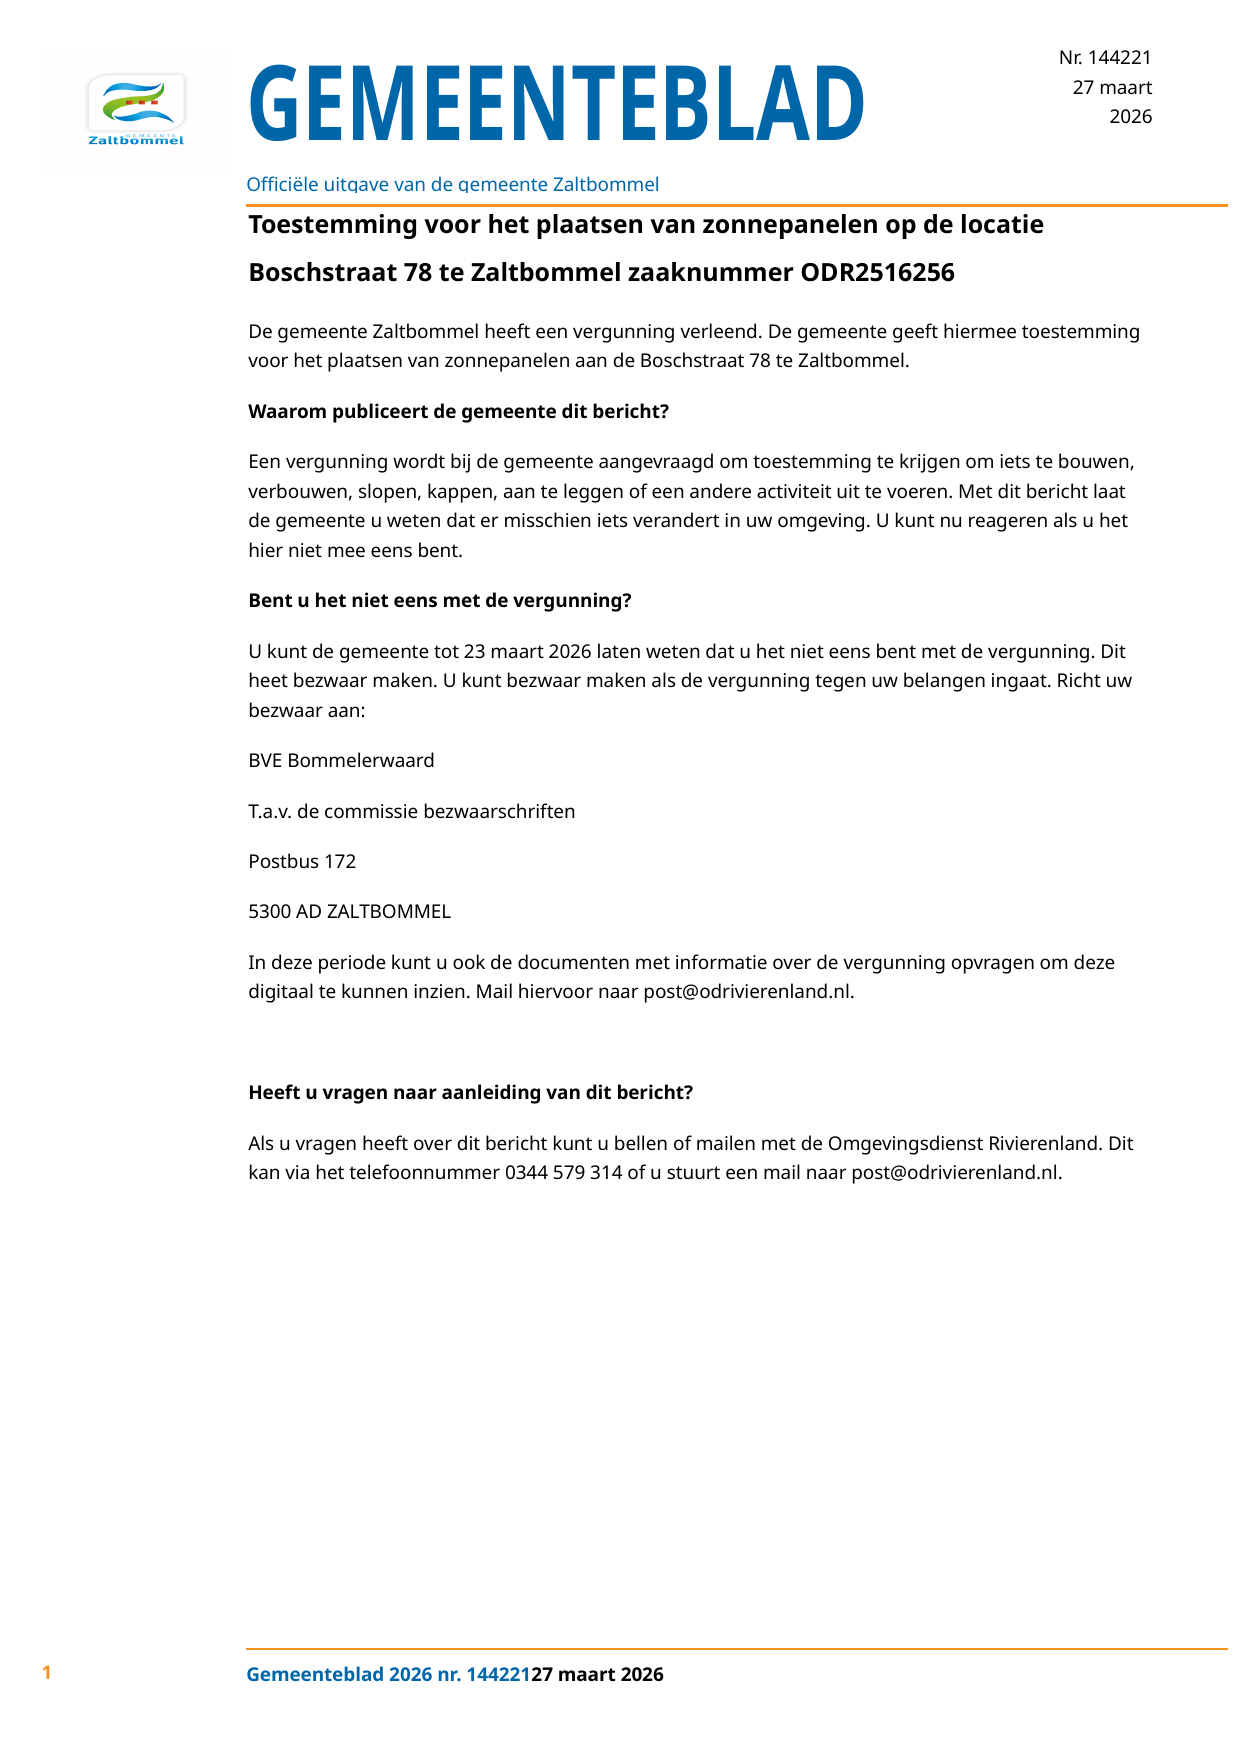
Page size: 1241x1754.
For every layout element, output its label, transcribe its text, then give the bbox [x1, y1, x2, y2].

text De gemeente Zaltbommel heeft een vergunning verleend. De gemeente geeft hiermee toestemming voor het plaatsen van zonnepanelen aan de Boschstraat 78 te Zaltbommel. [248, 318, 1152, 373]
text Bent u het niet eens met de vergunning? [248, 587, 1152, 613]
text Een vergunning wordt bij de gemeente aangevraagd om toestemming te krijgen om iets te bouwen, verbouwen, slopen, kappen, aan te leggen of een andere activiteit uit te voeren. Met dit bericht laat de gemeente u weten dat er misschien iets verandert in uw omgeving. U kunt nu reageren als u het hier niet mee eens bent. [248, 448, 1152, 563]
text T.a.v. de commissie bezwaarschriften [248, 798, 1152, 824]
text Als u vragen heeft over dit bericht kunt u bellen of mailen met de Omgevingsdienst Rivierenland. Dit kan via het telefoonnummer 0344 579 314 of u stuurt een mail naar post@odrivierenland.nl. [248, 1130, 1152, 1185]
text In deze periode kunt u ook de documenten met informatie over de vergunning opvragen om deze digitaal te kunnen inzien. Mail hiervoor naar post@odrivierenland.nl. [248, 949, 1152, 1004]
picture [41, 47, 231, 172]
text Waarom publiceert de gemeente dit bericht? [248, 398, 1152, 424]
text U kunt de gemeente tot 23 maart 2026 laten weten dat u het niet eens bent met de vergunning. Dit heet bezwaar maken. U kunt bezwaar maken als de vergunning tegen uw belangen ingaat. Richt uw bezwaar aan: [248, 638, 1152, 723]
text Toestemming voor het plaatsen van zonnepanelen op de locatie Boschstraat 78 te Zaltbommel zaaknummer ODR2516256 [248, 207, 1152, 288]
text 5300 AD ZALTBOMMEL [248, 899, 1152, 924]
text BVE Bommelerwaard [248, 747, 1152, 773]
text Postbus 172 [248, 848, 1152, 874]
text Heeft u vragen naar aanleiding van dit bericht? [248, 1079, 1152, 1105]
